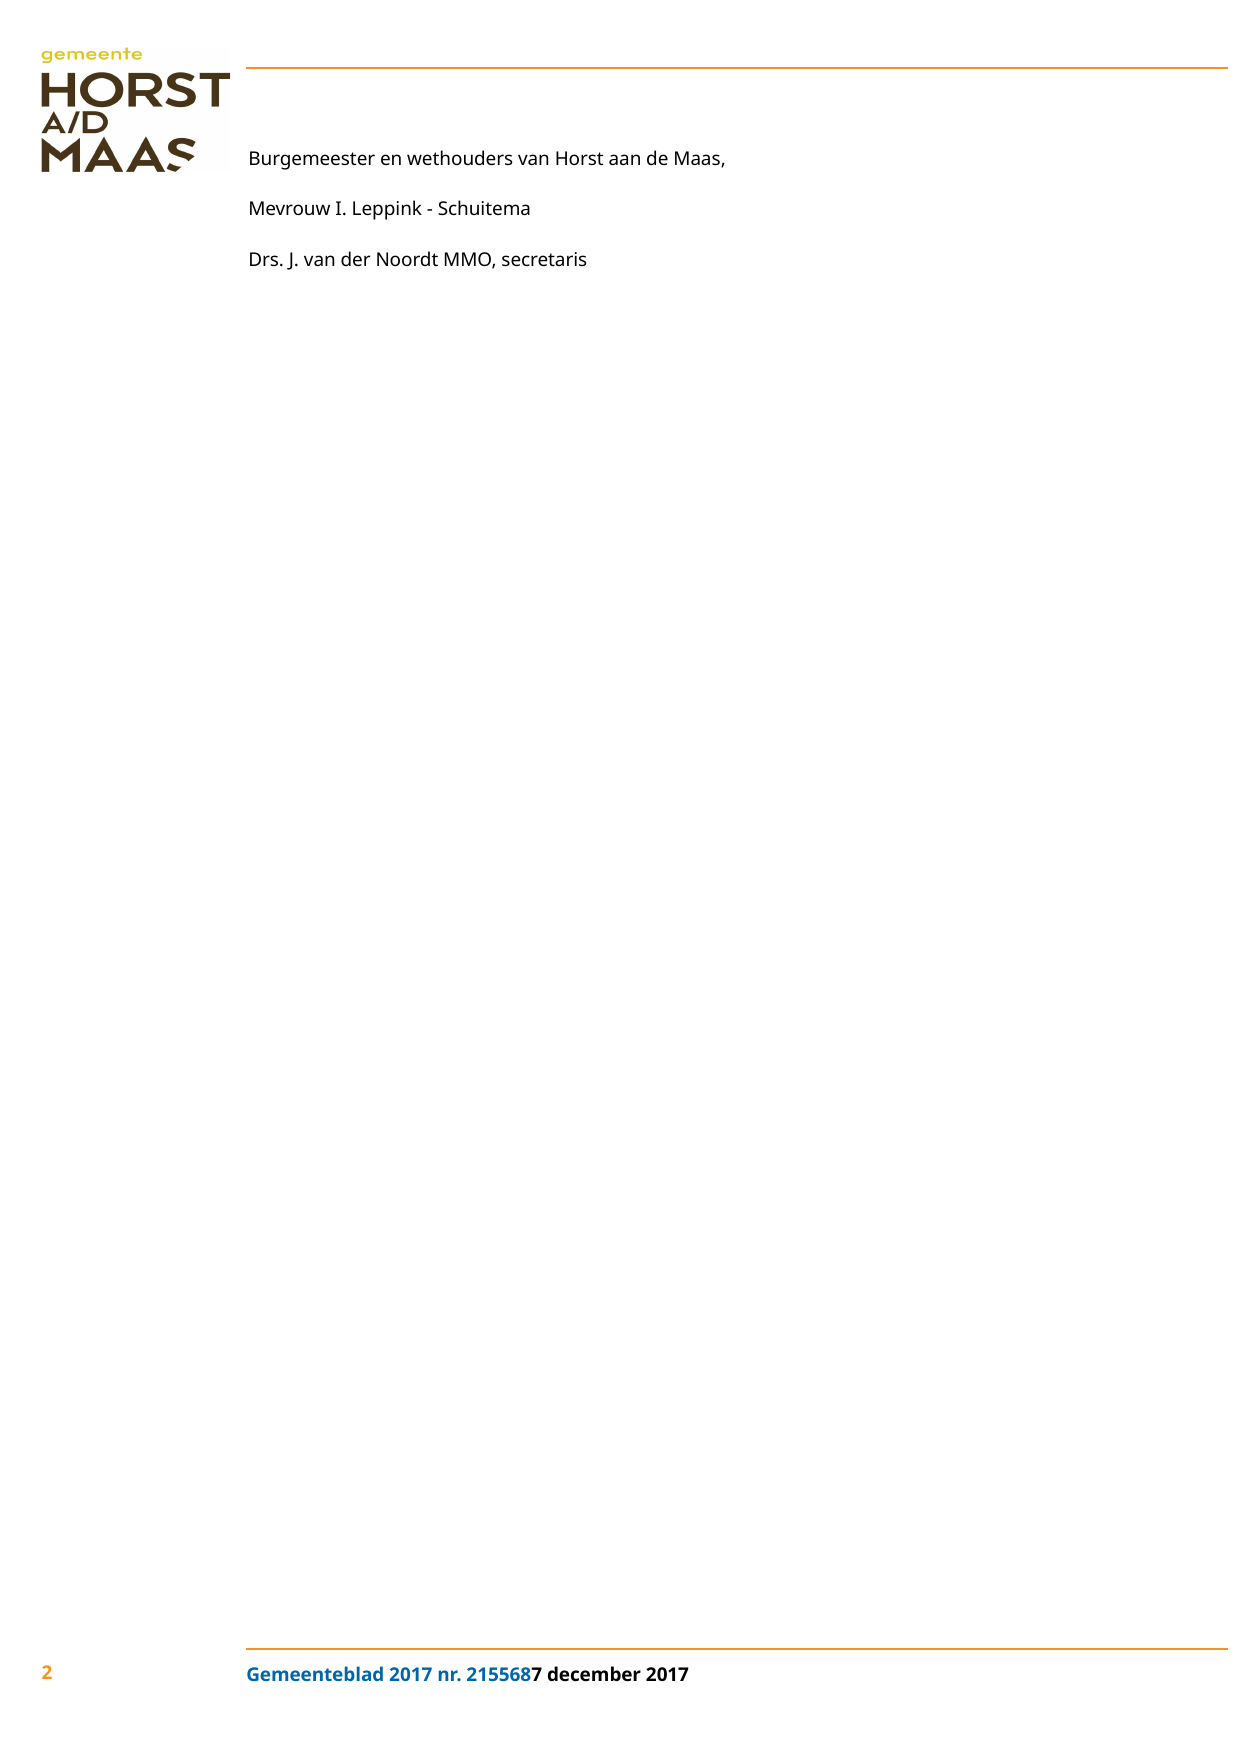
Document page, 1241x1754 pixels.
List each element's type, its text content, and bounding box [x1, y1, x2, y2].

text Mevrouw I. Leppink - Schuitema [248, 196, 1152, 221]
text Drs. J. van der Noordt MMO, secretaris [248, 246, 1152, 272]
picture [41, 47, 231, 172]
text Burgemeester en wethouders van Horst aan de Maas, [248, 145, 1152, 171]
